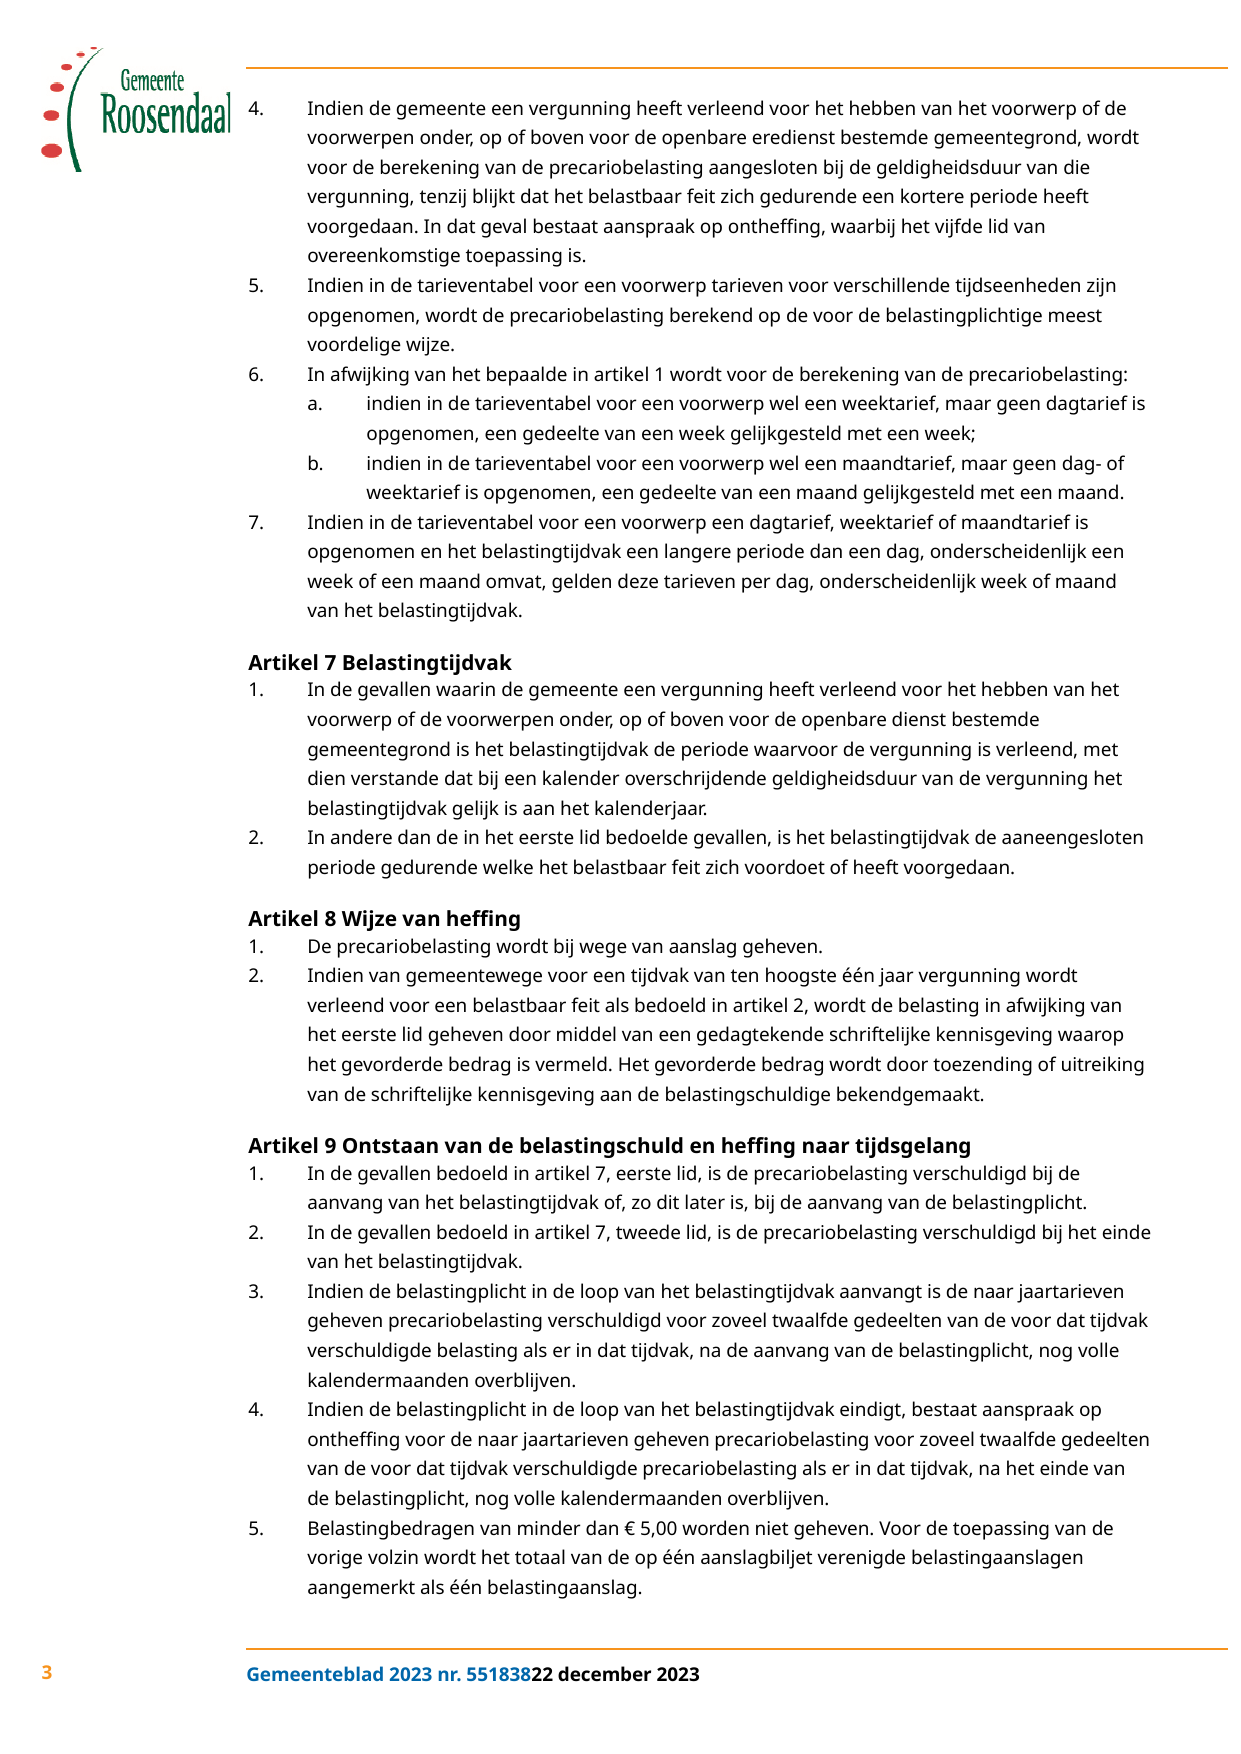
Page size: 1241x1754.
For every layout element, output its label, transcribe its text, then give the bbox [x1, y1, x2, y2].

list In andere dan de in het eerste lid bedoelde gevallen, is het belastingtijdvak de aaneengesloten periode gedurende welke het belastbaar feit zich voordoet of heeft voorgedaan. [248, 824, 1152, 880]
list Indien van gemeentewege voor een tijdvak van ten hoogste één jaar vergunning wordt verleend voor een belastbaar feit als bedoeld in artikel 2, wordt de belasting in afwijking van het eerste lid geheven door middel van een gedagtekende schriftelijke kennisgeving waarop het gevorderde bedrag is vermeld. Het gevorderde bedrag wordt door toezending of uitreiking van de schriftelijke kennisgeving aan de belastingschuldige bekendgemaakt. [248, 962, 1152, 1107]
list De precariobelasting wordt bij wege van aanslag geheven. [248, 933, 1152, 959]
list In afwijking van het bepaalde in artikel 1 wordt voor de berekening van de precariobelasting: [248, 361, 1152, 387]
text Artikel 8 Wijze van heffing [248, 904, 1152, 933]
list Indien de belastingplicht in de loop van het belastingtijdvak aanvangt is de naar jaartarieven geheven precariobelasting verschuldigd voor zoveel twaalfde gedeelten van de voor dat tijdvak verschuldigde belasting als er in dat tijdvak, na de aanvang van de belastingplicht, nog volle kalendermaanden overblijven. [248, 1278, 1152, 1392]
list In de gevallen bedoeld in artikel 7, tweede lid, is de precariobelasting verschuldigd bij het einde van het belastingtijdvak. [248, 1219, 1152, 1274]
picture [41, 47, 231, 172]
list Indien de gemeente een vergunning heeft verleend voor het hebben van het voorwerp of de voorwerpen onder, op of boven voor de openbare eredienst bestemde gemeentegrond, wordt voor de berekening van de precariobelasting aangesloten bij de geldigheidsduur van die vergunning, tenzij blijkt dat het belastbaar feit zich gedurende een kortere periode heeft voorgedaan. In dat geval bestaat aanspraak op ontheffing, waarbij het vijfde lid van overeenkomstige toepassing is. [248, 95, 1152, 268]
list Indien in de tarieventabel voor een voorwerp een dagtarief, weektarief of maandtarief is opgenomen en het belastingtijdvak een langere periode dan een dag, onderscheidenlijk een week of een maand omvat, gelden deze tarieven per dag, onderscheidenlijk week of maand van het belastingtijdvak. [248, 509, 1152, 623]
list Indien in de tarieventabel voor een voorwerp tarieven voor verschillende tijdseenheden zijn opgenomen, wordt de precariobelasting berekend op de voor de belastingplichtige meest voordelige wijze. [248, 272, 1152, 357]
list In de gevallen bedoeld in artikel 7, eerste lid, is de precariobelasting verschuldigd bij de aanvang van het belastingtijdvak of, zo dit later is, bij de aanvang van de belastingplicht. [248, 1160, 1152, 1215]
list Belastingbedragen van minder dan € 5,00 worden niet geheven. Voor de toepassing van de vorige volzin wordt het totaal van de op één aanslagbiljet verenigde belastingaanslagen aangemerkt als één belastingaanslag. [248, 1515, 1152, 1599]
list Indien de belastingplicht in de loop van het belastingtijdvak eindigt, bestaat aanspraak op ontheffing voor de naar jaartarieven geheven precariobelasting voor zoveel twaalfde gedeelten van de voor dat tijdvak verschuldigde precariobelasting als er in dat tijdvak, na het einde van de belastingplicht, nog volle kalendermaanden overblijven. [248, 1396, 1152, 1511]
list indien in de tarieventabel voor een voorwerp wel een maandtarief, maar geen dag- of weektarief is opgenomen, een gedeelte van een maand gelijkgesteld met een maand. [307, 450, 1152, 505]
text Artikel 7 Belastingtijdvak [248, 648, 1152, 677]
list In de gevallen waarin de gemeente een vergunning heeft verleend voor het hebben van het voorwerp of de voorwerpen onder, op of boven voor de openbare dienst bestemde gemeentegrond is het belastingtijdvak de periode waarvoor de vergunning is verleend, met dien verstande dat bij een kalender overschrijdende geldigheidsduur van de vergunning het belastingtijdvak gelijk is aan het kalenderjaar. [248, 677, 1152, 821]
text Artikel 9 Ontstaan van de belastingschuld en heffing naar tijdsgelang [248, 1131, 1152, 1160]
list indien in de tarieventabel voor een voorwerp wel een weektarief, maar geen dagtarief is opgenomen, een gedeelte van een week gelijkgesteld met een week; [307, 391, 1152, 446]
